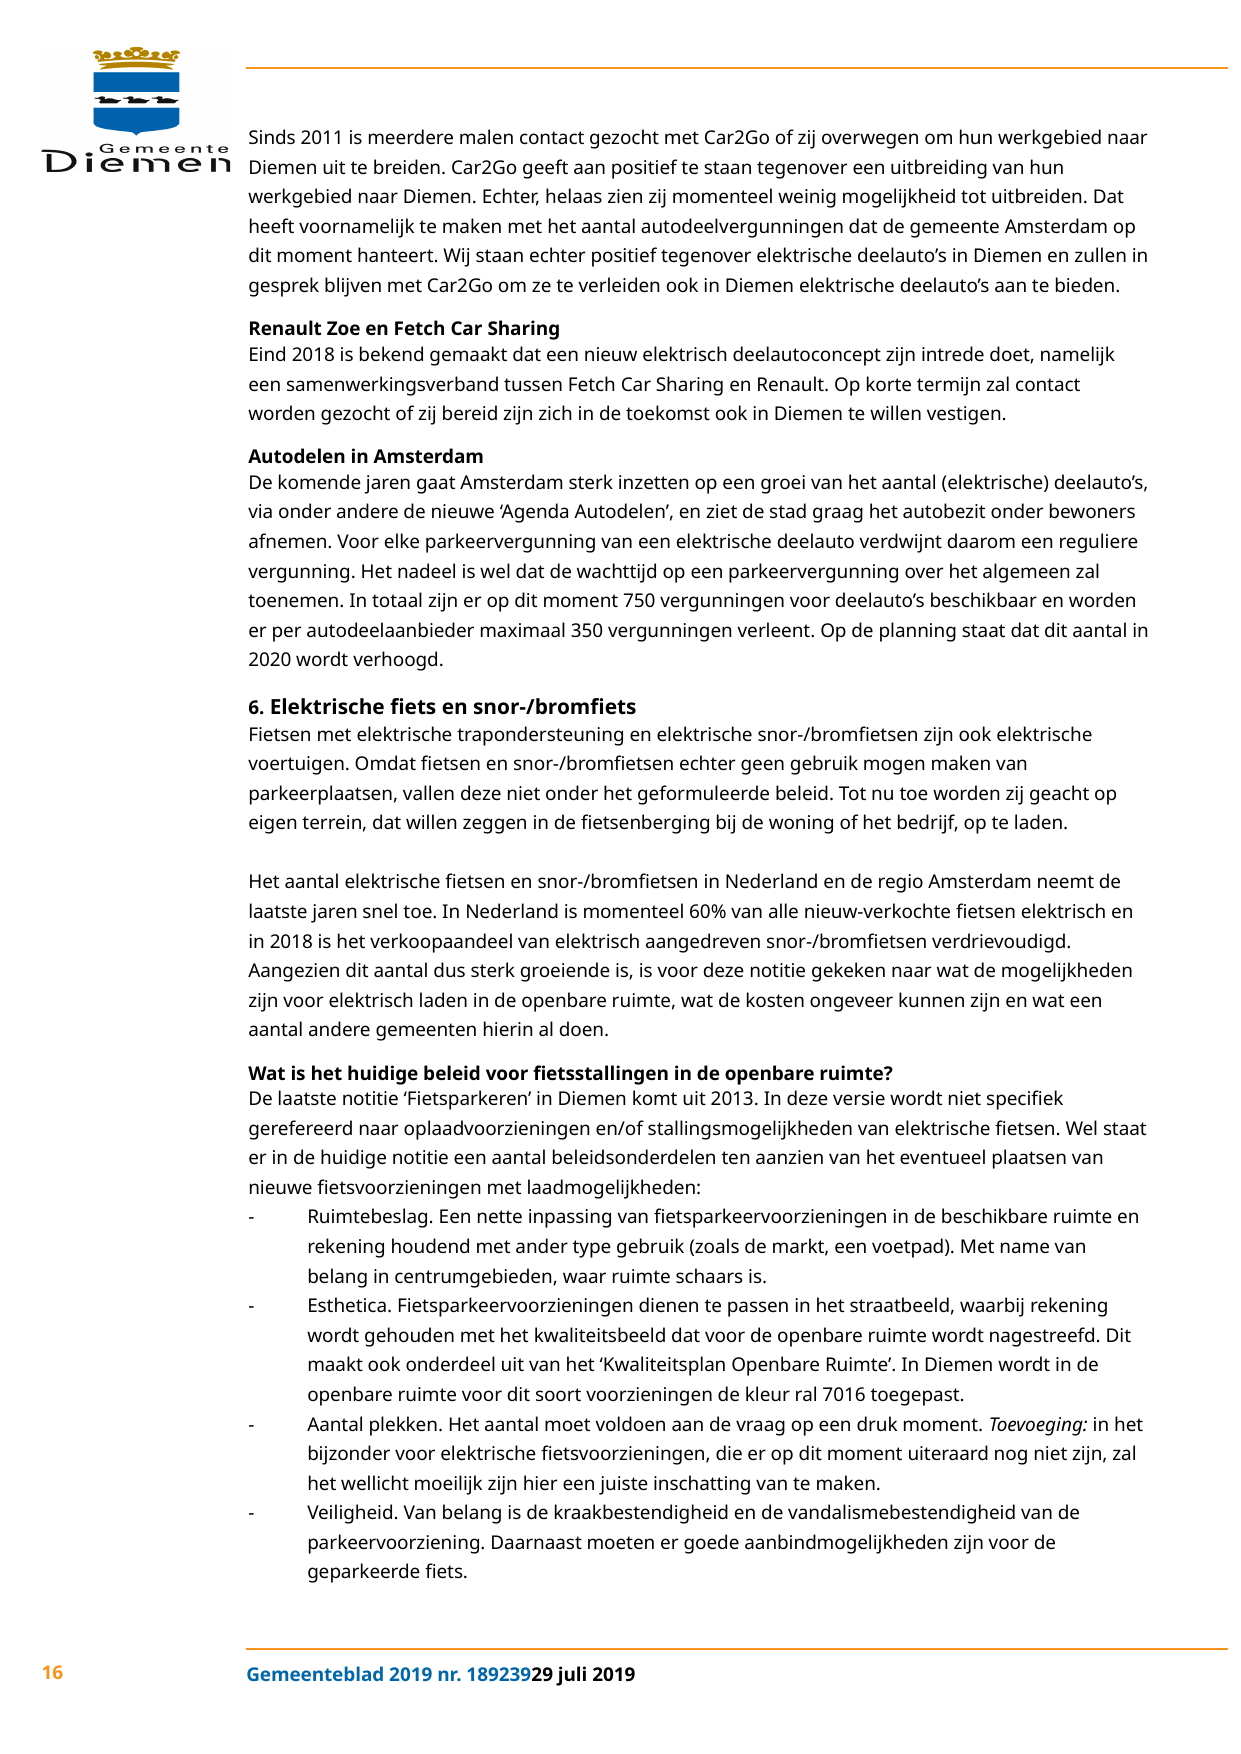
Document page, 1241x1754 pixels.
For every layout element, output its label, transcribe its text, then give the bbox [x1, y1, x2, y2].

list Esthetica. Fietsparkeervoorzieningen dienen te passen in het straatbeeld, waarbij rekening wordt gehouden met het kwaliteitsbeeld dat voor de openbare ruimte wordt nagestreefd. Dit maakt ook onderdeel uit van het ‘Kwaliteitsplan Openbare Ruimte’. In Diemen wordt in de openbare ruimte voor dit soort voorzieningen de kleur ral 7016 toegepast. [248, 1292, 1152, 1407]
text Autodelen in Amsterdam [248, 443, 1152, 469]
list Veiligheid. Van belang is de kraakbestendigheid en de vandalismebestendigheid van de parkeervoorziening. Daarnaast moeten er goede aanbindmogelijkheden zijn voor de geparkeerde fiets. [248, 1499, 1152, 1584]
list Ruimtebeslag. Een nette inpassing van fietsparkeervoorzieningen in de beschikbare ruimte en rekening houdend met ander type gebruik (zoals de markt, een voetpad). Met name van belang in centrumgebieden, waar ruimte schaars is. [248, 1204, 1152, 1289]
text Wat is het huidige beleid voor fietsstallingen in de openbare ruimte? [248, 1060, 1152, 1085]
text Het aantal elektrische fietsen en snor-/bromfietsen in Nederland en de regio Amsterdam neemt de laatste jaren snel toe. In Nederland is momenteel 60% van alle nieuw-verkochte fietsen elektrisch en in 2018 is het verkoopaandeel van elektrisch aangedreven snor-/bromfietsen verdrievoudigd. Aangezien dit aantal dus sterk groeiende is, is voor deze notitie gekeken naar wat de mogelijkheden zijn voor elektrisch laden in de openbare ruimte, wat de kosten ongeveer kunnen zijn en wat een aantal andere gemeenten hierin al doen. [248, 869, 1152, 1042]
text Eind 2018 is bekend gemaakt dat een nieuw elektrisch deelautoconcept zijn intrede doet, namelijk een samenwerkingsverband tussen Fetch Car Sharing en Renault. Op korte termijn zal contact worden gezocht of zij bereid zijn zich in de toekomst ook in Diemen te willen vestigen. [248, 341, 1152, 426]
text Sinds 2011 is meerdere malen contact gezocht met Car2Go of zij overwegen om hun werkgebied naar Diemen uit te breiden. Car2Go geeft aan positief te staan tegenover een uitbreiding van hun werkgebied naar Diemen. Echter, helaas zien zij momenteel weinig mogelijkheid tot uitbreiden. Dat heeft voornamelijk te maken met het aantal autodeelvergunningen dat de gemeente Amsterdam op dit moment hanteert. Wij staan echter positief tegenover elektrische deelauto’s in Diemen en zullen in gesprek blijven met Car2Go om ze te verleiden ook in Diemen elektrische deelauto’s aan te bieden. [248, 124, 1152, 298]
text Fietsen met elektrische trapondersteuning en elektrische snor-/bromfietsen zijn ook elektrische voertuigen. Omdat fietsen en snor-/bromfietsen echter geen gebruik mogen maken van parkeerplaatsen, vallen deze niet onder het geformuleerde beleid. Tot nu toe worden zij geacht op eigen terrein, dat willen zeggen in de fietsenberging bij de woning of het bedrijf, op te laden. [248, 721, 1152, 835]
text De komende jaren gaat Amsterdam sterk inzetten op een groei van het aantal (elektrische) deelauto’s, via onder andere de nieuwe ‘Agenda Autodelen’, en ziet de stad graag het autobezit onder bewoners afnemen. Voor elke parkeervergunning van een elektrische deelauto verdwijnt daarom een reguliere vergunning. Het nadeel is wel dat de wachttijd op een parkeervergunning over het algemeen zal toenemen. In totaal zijn er op dit moment 750 vergunningen voor deelauto’s beschikbaar en worden er per autodeelaanbieder maximaal 350 vergunningen verleent. Op de planning staat dat dit aantal in 2020 wordt verhoogd. [248, 469, 1152, 672]
picture [41, 47, 231, 172]
text 6. Elektrische fiets en snor-/bromfiets [248, 692, 1152, 721]
text Renault Zoe en Fetch Car Sharing [248, 315, 1152, 341]
list Aantal plekken. Het aantal moet voldoen aan de vraag op een druk moment. Toevoeging: in het bijzonder voor elektrische fietsvoorzieningen, die er op dit moment uiteraard nog niet zijn, zal het wellicht moeilijk zijn hier een juiste inschatting van te maken. [248, 1411, 1152, 1496]
text De laatste notitie ‘Fietsparkeren’ in Diemen komt uit 2013. In deze versie wordt niet specifiek gerefereerd naar oplaadvoorzieningen en/of stallingsmogelijkheden van elektrische fietsen. Wel staat er in de huidige notitie een aantal beleidsonderdelen ten aanzien van het eventueel plaatsen van nieuwe fietsvoorzieningen met laadmogelijkheden: [248, 1085, 1152, 1200]
